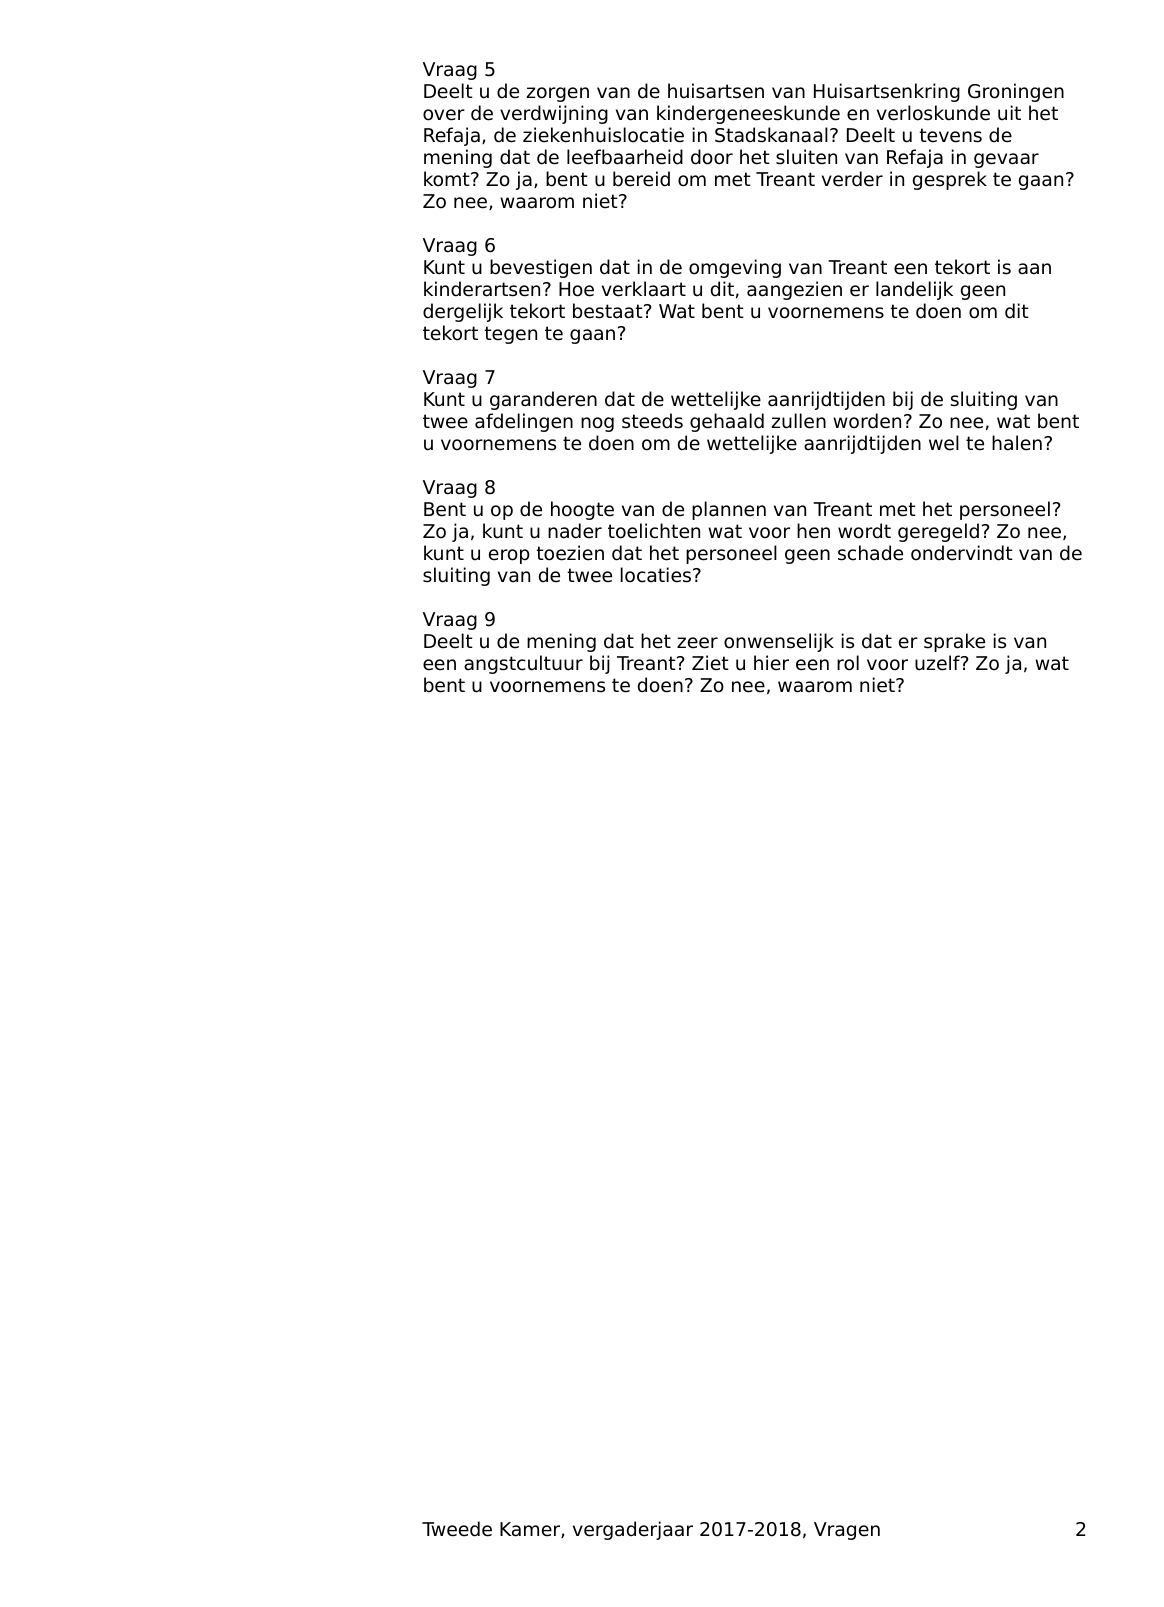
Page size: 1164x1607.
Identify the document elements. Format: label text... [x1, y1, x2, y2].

text Deelt u de zorgen van de huisartsen van Huisartsenkring Groningen over de verdwijning van kindergeneeskunde en verloskunde uit het Refaja, de ziekenhuislocatie in Stadskanaal? Deelt u tevens de mening dat de leefbaarheid door het sluiten van Refaja in gevaar komt? Zo ja, bent u bereid om met Treant verder in gesprek te gaan? Zo nee, waarom niet? [422, 81, 1087, 213]
text Kunt u garanderen dat de wettelijke aanrijdtijden bij de sluiting van twee afdelingen nog steeds gehaald zullen worden? Zo nee, wat bent u voornemens te doen om de wettelijke aanrijdtijden wel te halen? [422, 389, 1087, 455]
text Deelt u de mening dat het zeer onwenselijk is dat er sprake is van een angstcultuur bij Treant? Ziet u hier een rol voor uzelf? Zo ja, wat bent u voornemens te doen? Zo nee, waarom niet? [422, 631, 1087, 697]
text Vraag 9 [422, 609, 1087, 631]
text Kunt u bevestigen dat in de omgeving van Treant een tekort is aan kinderartsen? Hoe verklaart u dit, aangezien er landelijk geen dergelijk tekort bestaat? Wat bent u voornemens te doen om dit tekort tegen te gaan? [422, 257, 1087, 345]
text Vraag 8 [422, 477, 1087, 499]
text Bent u op de hoogte van de plannen van Treant met het personeel? Zo ja, kunt u nader toelichten wat voor hen wordt geregeld? Zo nee, kunt u erop toezien dat het personeel geen schade ondervindt van de sluiting van de twee locaties? [422, 499, 1087, 587]
text Vraag 7 [422, 367, 1087, 389]
text Vraag 6 [422, 235, 1087, 257]
text Vraag 5 [422, 59, 1087, 81]
